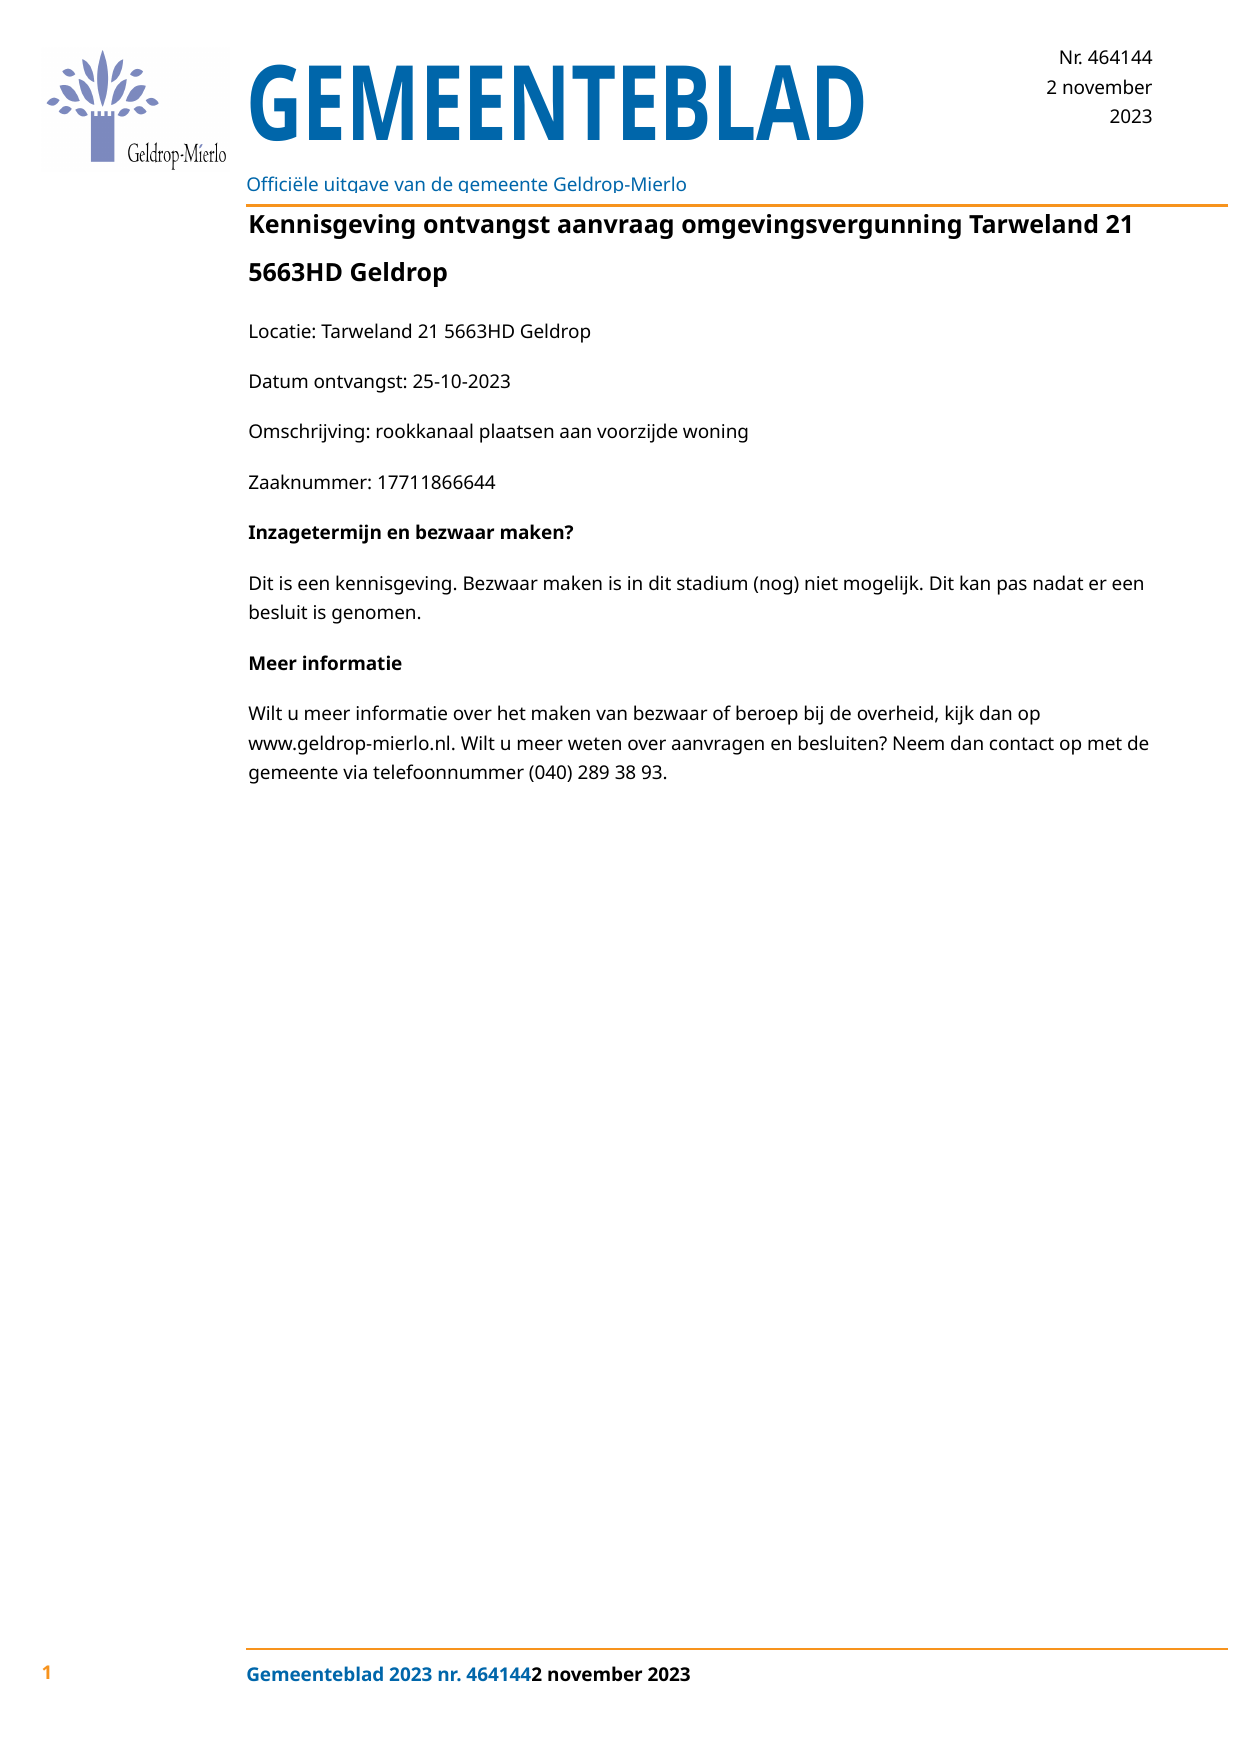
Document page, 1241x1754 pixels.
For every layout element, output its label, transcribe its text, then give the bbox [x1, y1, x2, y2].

text Meer informatie [248, 650, 1152, 676]
picture [41, 47, 231, 172]
text Wilt u meer informatie over het maken van bezwaar of beroep bij de overheid, kijk dan op www.geldrop-mierlo.nl. Wilt u meer weten over aanvragen en besluiten? Neem dan contact op met de gemeente via telefoonnummer (040) 289 38 93. [248, 700, 1152, 785]
text Datum ontvangst: 25-10-2023 [248, 368, 1152, 394]
text Inzagetermijn en bezwaar maken? [248, 519, 1152, 545]
text Dit is een kennisgeving. Bezwaar maken is in dit stadium (nog) niet mogelijk. Dit kan pas nadat er een besluit is genomen. [248, 570, 1152, 625]
text Zaaknummer: 17711866644 [248, 469, 1152, 495]
text Locatie: Tarweland 21 5663HD Geldrop [248, 318, 1152, 344]
text Omschrijving: rookkanaal plaatsen aan voorzijde woning [248, 419, 1152, 444]
text Kennisgeving ontvangst aanvraag omgevingsvergunning Tarweland 21 5663HD Geldrop [248, 207, 1152, 288]
